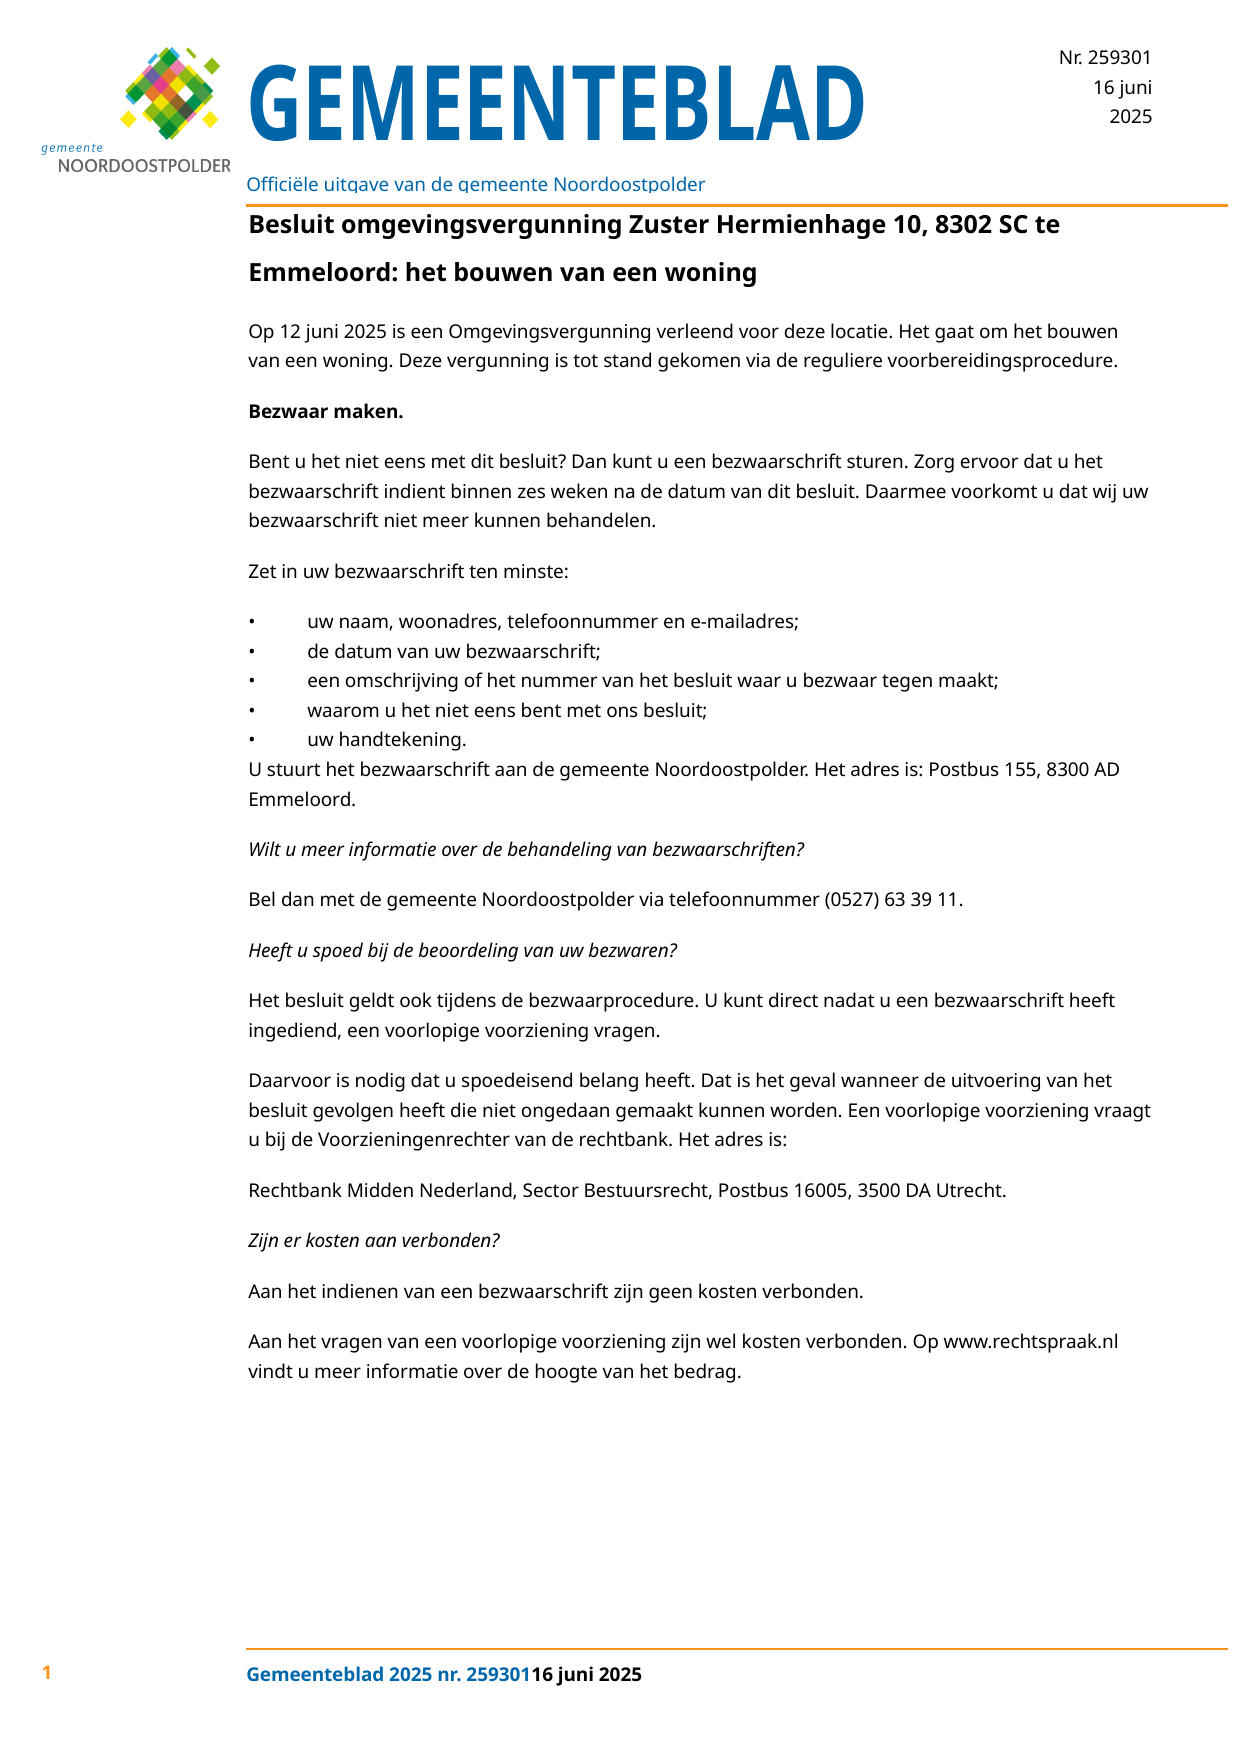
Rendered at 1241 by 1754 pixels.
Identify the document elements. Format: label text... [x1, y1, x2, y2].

text Heeft u spoed bij de beoordeling van uw bezwaren? [248, 937, 1152, 963]
list de datum van uw bezwaarschrift; [248, 638, 1152, 664]
list waarom u het niet eens bent met ons besluit; [248, 697, 1152, 723]
text Daarvoor is nodig dat u spoedeisend belang heeft. Dat is het geval wanneer de uitvoering van het besluit gevolgen heeft die niet ongedaan gemaakt kunnen worden. Een voorlopige voorziening vraagt u bij de Voorzieningenrechter van de rechtbank. Het adres is: [248, 1067, 1152, 1152]
text Aan het vragen van een voorlopige voorziening zijn wel kosten verbonden. Op www.rechtspraak.nl vindt u meer informatie over de hoogte van het bedrag. [248, 1328, 1152, 1384]
list uw handtekening. [248, 727, 1152, 752]
text Bent u het niet eens met dit besluit? Dan kunt u een bezwaarschrift sturen. Zorg ervoor dat u het bezwaarschrift indient binnen zes weken na de datum van dit besluit. Daarmee voorkomt u dat wij uw bezwaarschrift niet meer kunnen behandelen. [248, 448, 1152, 533]
list een omschrijving of het nummer van het besluit waar u bezwaar tegen maakt; [248, 667, 1152, 693]
text Besluit omgevingsvergunning Zuster Hermienhage 10, 8302 SC te Emmeloord: het bouwen van een woning [248, 207, 1152, 288]
text Aan het indienen van een bezwaarschrift zijn geen kosten verbonden. [248, 1278, 1152, 1304]
text U stuurt het bezwaarschrift aan de gemeente Noordoostpolder. Het adres is: Postbus 155, 8300 AD Emmeloord. [248, 756, 1152, 812]
picture [41, 47, 231, 172]
list uw naam, woonadres, telefoonnummer en e-mailadres; [248, 608, 1152, 634]
text Het besluit geldt ook tijdens de bezwaarprocedure. U kunt direct nadat u een bezwaarschrift heeft ingediend, een voorlopige voorziening vragen. [248, 987, 1152, 1043]
text Op 12 juni 2025 is een Omgevingsvergunning verleend voor deze locatie. Het gaat om het bouwen van een woning. Deze vergunning is tot stand gekomen via de reguliere voorbereidingsprocedure. [248, 318, 1152, 373]
text Bel dan met de gemeente Noordoostpolder via telefoonnummer (0527) 63 39 11. [248, 887, 1152, 912]
text Zet in uw bezwaarschrift ten minste: [248, 558, 1152, 584]
text Bezwaar maken. [248, 398, 1152, 424]
text Wilt u meer informatie over de behandeling van bezwaarschriften? [248, 836, 1152, 862]
text Zijn er kosten aan verbonden? [248, 1227, 1152, 1253]
text Rechtbank Midden Nederland, Sector Bestuursrecht, Postbus 16005, 3500 DA Utrecht. [248, 1177, 1152, 1203]
